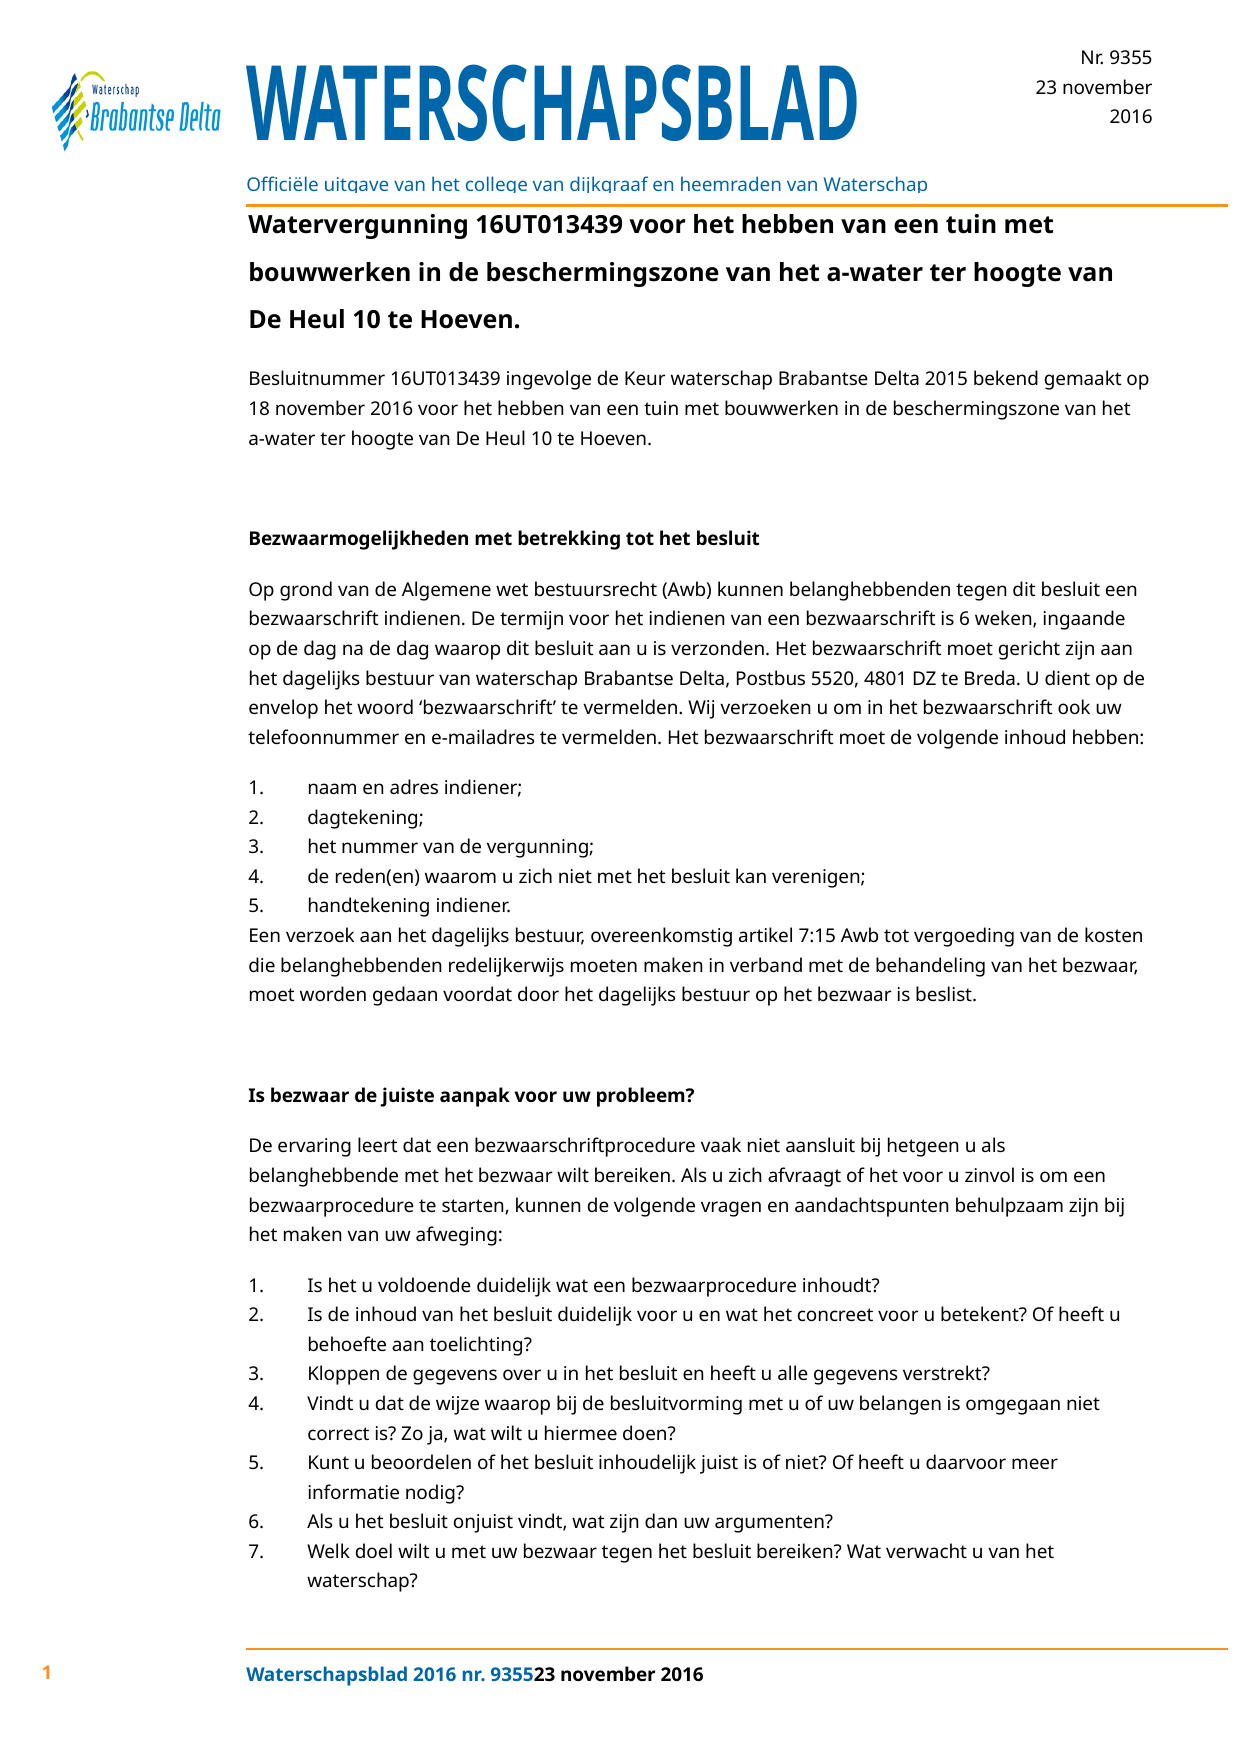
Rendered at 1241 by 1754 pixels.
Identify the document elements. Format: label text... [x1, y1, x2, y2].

list het nummer van de vergunning; [248, 833, 1152, 859]
text Een verzoek aan het dagelijks bestuur, overeenkomstig artikel 7:15 Awb tot vergoeding van de kosten die belanghebbenden redelijkerwijs moeten maken in verband met de behandeling van het bezwaar, moet worden gedaan voordat door het dagelijks bestuur op het bezwaar is beslist. [248, 922, 1152, 1007]
list Vindt u dat de wijze waarop bij de besluitvorming met u of uw belangen is omgegaan niet correct is? Zo ja, wat wilt u hiermee doen? [248, 1390, 1152, 1445]
text Watervergunning 16UT013439 voor het hebben van een tuin met bouwwerken in de beschermingszone van het a-water ter hoogte van De Heul 10 te Hoeven. [248, 207, 1152, 336]
list Welk doel wilt u met uw bezwaar tegen het besluit bereiken? Wat verwacht u van het waterschap? [248, 1538, 1152, 1593]
text Bezwaarmogelijkheden met betrekking tot het besluit [248, 526, 1152, 551]
text Op grond van de Algemene wet bestuursrecht (Awb) kunnen belanghebbenden tegen dit besluit een bezwaarschrift indienen. De termijn voor het indienen van een bezwaarschrift is 6 weken, ingaande op de dag na de dag waarop dit besluit aan u is verzonden. Het bezwaarschrift moet gericht zijn aan het dagelijks bestuur van waterschap Brabantse Delta, Postbus 5520, 4801 DZ te Breda. U dient op de envelop het woord ‘bezwaarschrift’ te vermelden. Wij verzoeken u om in het bezwaarschrift ook uw telefoonnummer en e‑mailadres te vermelden. Het bezwaarschrift moet de volgende inhoud hebben: [248, 576, 1152, 749]
text De ervaring leert dat een bezwaarschriftprocedure vaak niet aansluit bij hetgeen u als belanghebbende met het bezwaar wilt bereiken. Als u zich afvraagt of het voor u zinvol is om een bezwaarprocedure te starten, kunnen de volgende vragen en aandachtspunten behulpzaam zijn bij het maken van uw afweging: [248, 1133, 1152, 1247]
list Is de inhoud van het besluit duidelijk voor u en wat het concreet voor u betekent? Of heeft u behoefte aan toelichting? [248, 1301, 1152, 1357]
list handtekening indiener. [248, 893, 1152, 918]
list naam en adres indiener; [248, 774, 1152, 800]
text Besluitnummer 16UT013439 ingevolge de Keur waterschap Brabantse Delta 2015 bekend gemaakt op 18 november 2016 voor het hebben van een tuin met bouwwerken in de beschermingszone van het a-water ter hoogte van De Heul 10 te Hoeven. [248, 366, 1152, 450]
list Is het u voldoende duidelijk wat een bezwaarprocedure inhoudt? [248, 1272, 1152, 1297]
list Als u het besluit onjuist vindt, wat zijn dan uw argumenten? [248, 1508, 1152, 1534]
list Kunt u beoordelen of het besluit inhoudelijk juist is of niet? Of heeft u daarvoor meer informatie nodig? [248, 1449, 1152, 1504]
list dagtekening; [248, 804, 1152, 829]
picture [41, 47, 231, 172]
list Kloppen de gegevens over u in het besluit en heeft u alle gegevens verstrekt? [248, 1361, 1152, 1386]
list de reden(en) waarom u zich niet met het besluit kan verenigen; [248, 863, 1152, 889]
text Is bezwaar de juiste aanpak voor uw probleem? [248, 1082, 1152, 1108]
